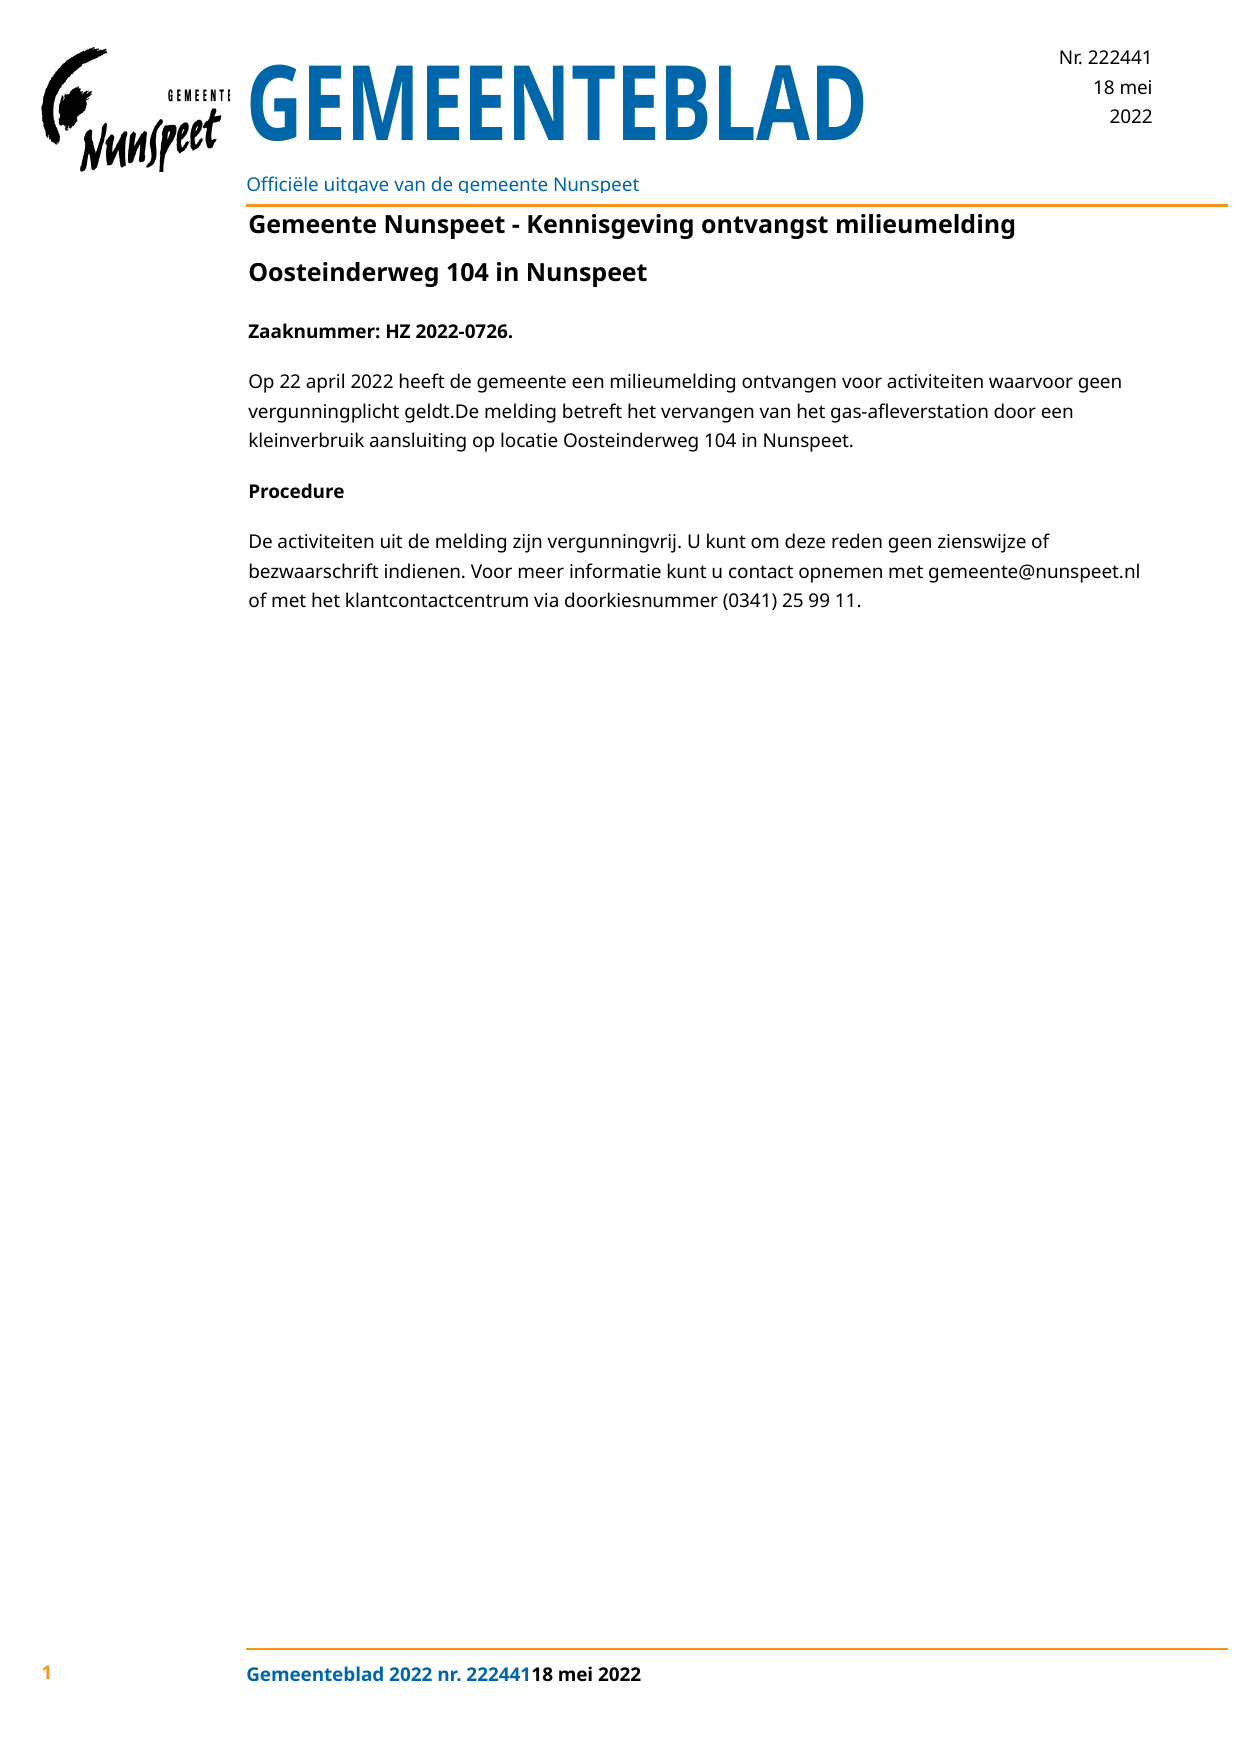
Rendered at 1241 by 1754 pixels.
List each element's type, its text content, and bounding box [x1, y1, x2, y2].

text Zaaknummer: HZ 2022-0726. [248, 318, 1152, 344]
text Procedure [248, 478, 1152, 504]
text Gemeente Nunspeet - Kennisgeving ontvangst milieumelding Oosteinderweg 104 in Nunspeet [248, 207, 1152, 288]
text De activiteiten uit de melding zijn vergunningvrij. U kunt om deze reden geen zienswijze of bezwaarschrift indienen. Voor meer informatie kunt u contact opnemen met gemeente@nunspeet.nl of met het klantcontactcentrum via doorkiesnummer (0341) 25 99 11. [248, 528, 1152, 613]
text Op 22 april 2022 heeft de gemeente een milieumelding ontvangen voor activiteiten waarvoor geen vergunningplicht geldt.De melding betreft het vervangen van het gas-afleverstation door een kleinverbruik aansluiting op locatie Oosteinderweg 104 in Nunspeet. [248, 368, 1152, 453]
picture [41, 47, 231, 172]
